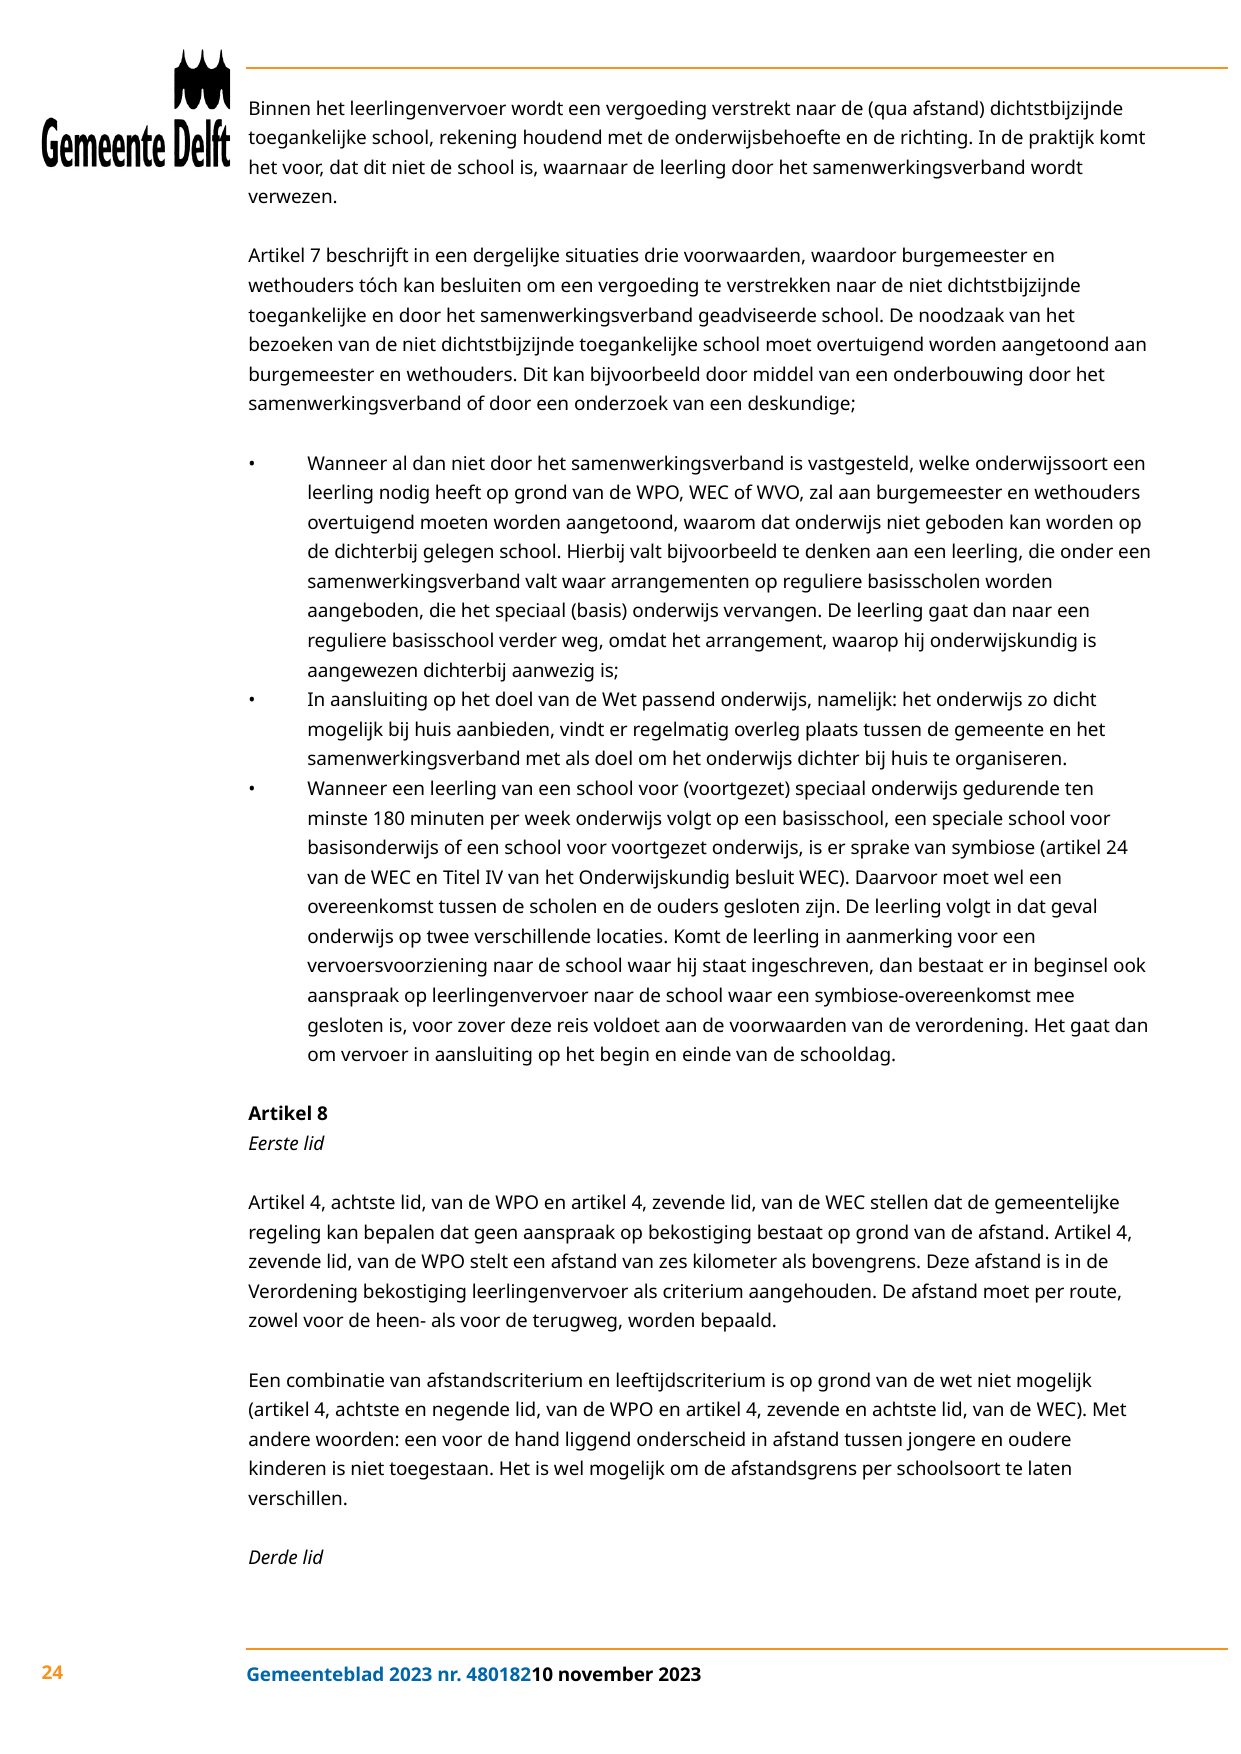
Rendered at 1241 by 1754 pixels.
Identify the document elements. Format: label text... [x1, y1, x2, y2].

text Artikel 7 beschrijft in een dergelijke situaties drie voorwaarden, waardoor burgemeester en wethouders tóch kan besluiten om een vergoeding te verstrekken naar de niet dichtstbijzijnde toegankelijke en door het samenwerkingsverband geadviseerde school. De noodzaak van het bezoeken van de niet dichtstbijzijnde toegankelijke school moet overtuigend worden aangetoond aan burgemeester en wethouders. Dit kan bijvoorbeeld door middel van een onderbouwing door het samenwerkingsverband of door een onderzoek van een deskundige; [248, 243, 1152, 416]
text Artikel 8 [248, 1101, 1152, 1126]
list Wanneer een leerling van een school voor (voortgezet) speciaal onderwijs gedurende ten minste 180 minuten per week onderwijs volgt op een basisschool, een speciale school voor basisonderwijs of een school voor voortgezet onderwijs, is er sprake van symbiose (artikel 24 van de WEC en Titel IV van het Onderwijskundig besluit WEC). Daarvoor moet wel een overeenkomst tussen de scholen en de ouders gesloten zijn. De leerling volgt in dat geval onderwijs op twee verschillende locaties. Komt de leerling in aanmerking voor een vervoersvoorziening naar de school waar hij staat ingeschreven, dan bestaat er in beginsel ook aanspraak op leerlingenvervoer naar de school waar een symbiose-overeenkomst mee gesloten is, voor zover deze reis voldoet aan de voorwaarden van de verordening. Het gaat dan om vervoer in aansluiting op het begin en einde van de schooldag. [248, 775, 1152, 1067]
text Eerste lid [248, 1130, 1152, 1156]
text Artikel 4, achtste lid, van de WPO en artikel 4, zevende lid, van de WEC stellen dat de gemeentelijke regeling kan bepalen dat geen aanspraak op bekostiging bestaat op grond van de afstand. Artikel 4, zevende lid, van de WPO stelt een afstand van zes kilometer als bovengrens. Deze afstand is in de Verordening bekostiging leerlingenvervoer als criterium aangehouden. De afstand moet per route, zowel voor de heen- als voor de terugweg, worden bepaald. [248, 1189, 1152, 1333]
picture [41, 47, 231, 172]
list In aansluiting op het doel van de Wet passend onderwijs, namelijk: het onderwijs zo dicht mogelijk bij huis aanbieden, vindt er regelmatig overleg plaats tussen de gemeente en het samenwerkingsverband met als doel om het onderwijs dichter bij huis te organiseren. [248, 686, 1152, 771]
text Een combinatie van afstandscriterium en leeftijdscriterium is op grond van de wet niet mogelijk (artikel 4, achtste en negende lid, van de WPO en artikel 4, zevende en achtste lid, van de WEC). Met andere woorden: een voor de hand liggend onderscheid in afstand tussen jongere en oudere kinderen is niet toegestaan. Het is wel mogelijk om de afstandsgrens per schoolsoort te laten verschillen. [248, 1367, 1152, 1511]
text Binnen het leerlingenvervoer wordt een vergoeding verstrekt naar de (qua afstand) dichtstbijzijnde toegankelijke school, rekening houdend met de onderwijsbehoefte en de richting. In de praktijk komt het voor, dat dit niet de school is, waarnaar de leerling door het samenwerkingsverband wordt verwezen. [248, 95, 1152, 209]
list Wanneer al dan niet door het samenwerkingsverband is vastgesteld, welke onderwijssoort een leerling nodig heeft op grond van de WPO, WEC of WVO, zal aan burgemeester en wethouders overtuigend moeten worden aangetoond, waarom dat onderwijs niet geboden kan worden op de dichterbij gelegen school. Hierbij valt bijvoorbeeld te denken aan een leerling, die onder een samenwerkingsverband valt waar arrangementen op reguliere basisscholen worden aangeboden, die het speciaal (basis) onderwijs vervangen. De leerling gaat dan naar een reguliere basisschool verder weg, omdat het arrangement, waarop hij onderwijskundig is aangewezen dichterbij aanwezig is; [248, 450, 1152, 683]
text Derde lid [248, 1544, 1152, 1570]
